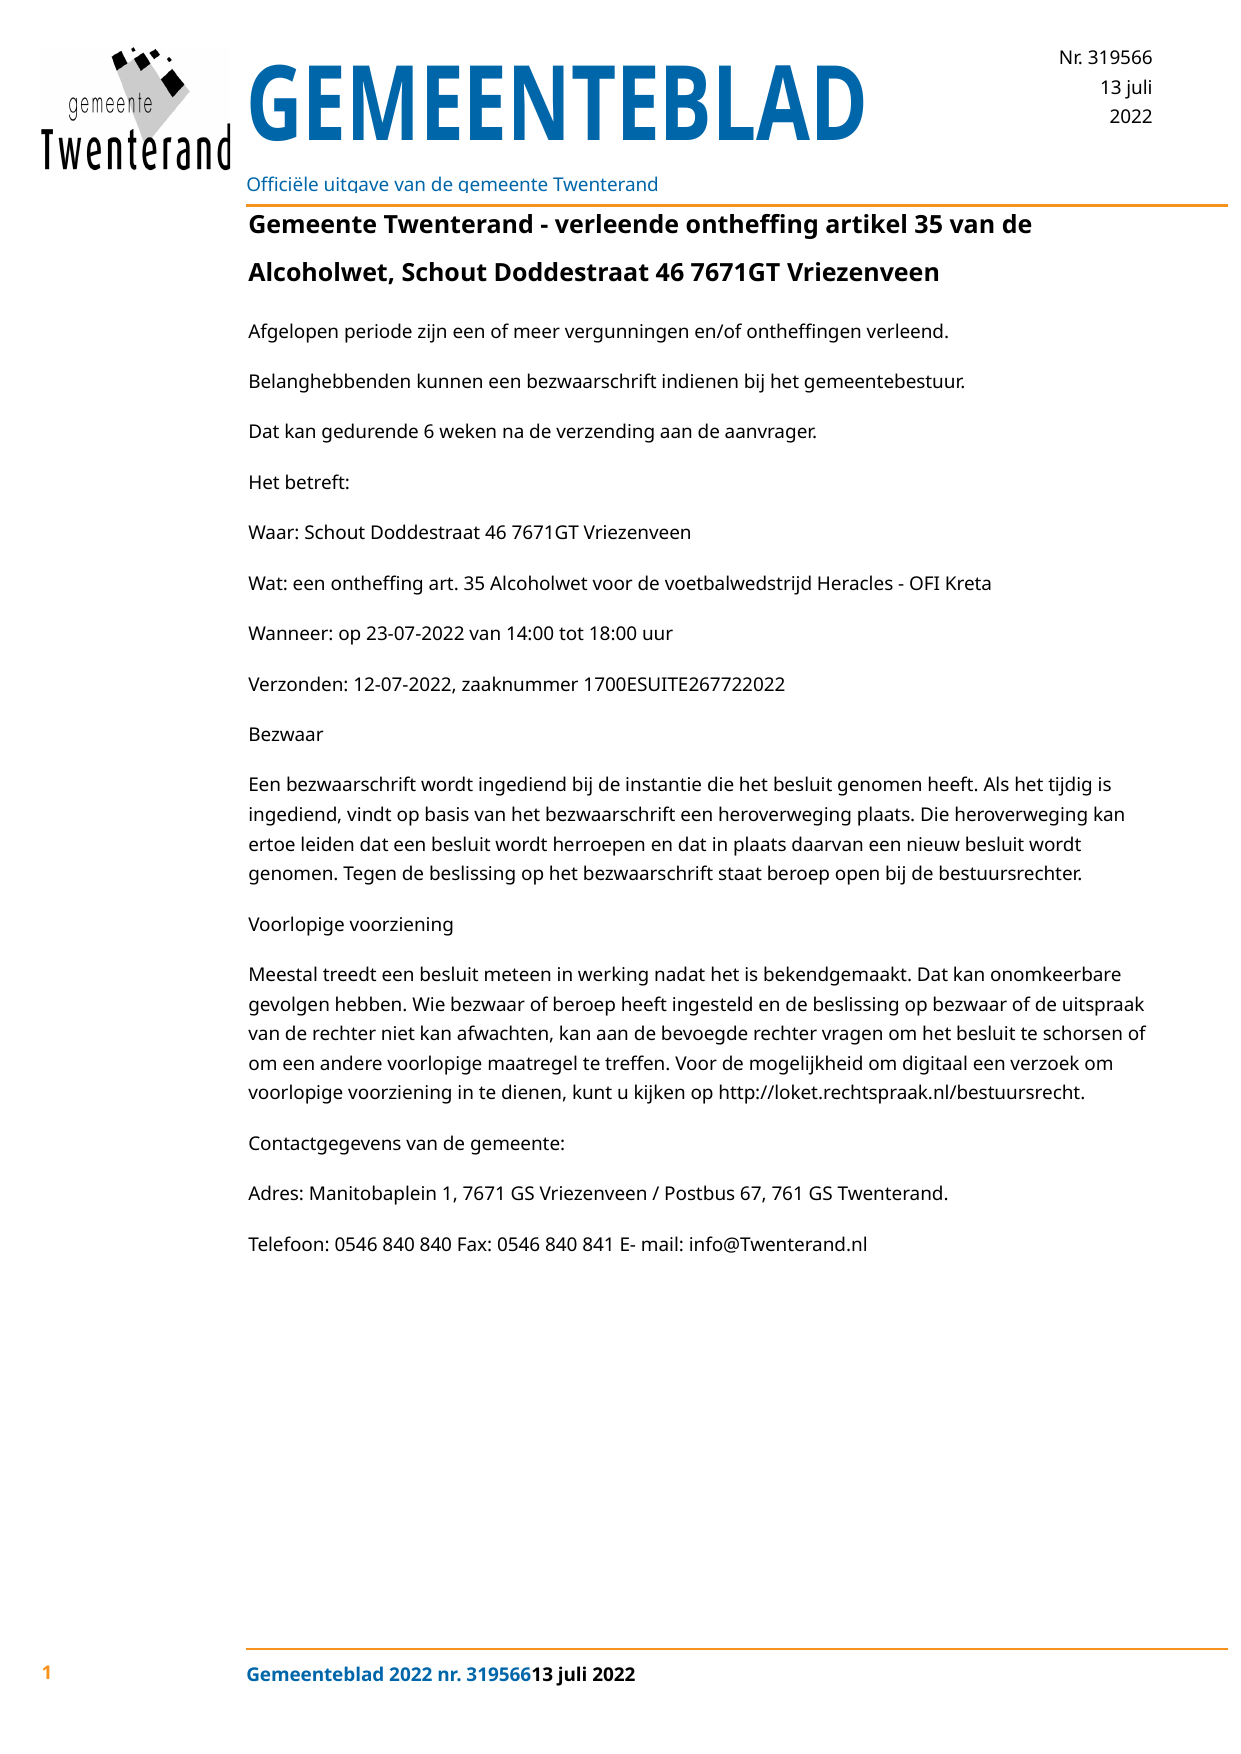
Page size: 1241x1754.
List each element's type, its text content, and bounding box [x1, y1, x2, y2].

text Het betreft: [248, 469, 1152, 495]
text Wanneer: op 23-07-2022 van 14:00 tot 18:00 uur [248, 620, 1152, 646]
text Contactgegevens van de gemeente: [248, 1130, 1152, 1156]
text Telefoon: 0546 840 840 Fax: 0546 840 841 E- mail: info@Twenterand.nl [248, 1231, 1152, 1257]
text Verzonden: 12-07-2022, zaaknummer 1700ESUITE267722022 [248, 671, 1152, 697]
text Voorlopige voorziening [248, 911, 1152, 937]
text Dat kan gedurende 6 weken na de verzending aan de aanvrager. [248, 419, 1152, 444]
text Adres: Manitobaplein 1, 7671 GS Vriezenveen / Postbus 67, 761 GS Twenterand. [248, 1180, 1152, 1206]
picture [41, 47, 231, 172]
text Waar: Schout Doddestraat 46 7671GT Vriezenveen [248, 519, 1152, 545]
text Een bezwaarschrift wordt ingediend bij de instantie die het besluit genomen heeft. Als het tijdig is ingediend, vindt op basis van het bezwaarschrift een heroverweging plaats. Die heroverweging kan ertoe leiden dat een besluit wordt herroepen en dat in plaats daarvan een nieuw besluit wordt genomen. Tegen de beslissing op het bezwaarschrift staat beroep open bij de bestuursrechter. [248, 772, 1152, 886]
text Bezwaar [248, 721, 1152, 747]
text Gemeente Twenterand - verleende ontheffing artikel 35 van de Alcoholwet, Schout Doddestraat 46 7671GT Vriezenveen [248, 207, 1152, 288]
text Afgelopen periode zijn een of meer vergunningen en/of ontheffingen verleend. [248, 318, 1152, 344]
text Belanghebbenden kunnen een bezwaarschrift indienen bij het gemeentebestuur. [248, 368, 1152, 394]
text Meestal treedt een besluit meteen in werking nadat het is bekendgemaakt. Dat kan onomkeerbare gevolgen hebben. Wie bezwaar of beroep heeft ingesteld en de beslissing op bezwaar of de uitspraak van de rechter niet kan afwachten, kan aan de bevoegde rechter vragen om het besluit te schorsen of om een andere voorlopige maatregel te treffen. Voor de mogelijkheid om digitaal een verzoek om voorlopige voorziening in te dienen, kunt u kijken op http://loket.rechtspraak.nl/bestuursrecht. [248, 961, 1152, 1105]
text Wat: een ontheffing art. 35 Alcoholwet voor de voetbalwedstrijd Heracles - OFI Kreta [248, 570, 1152, 596]
